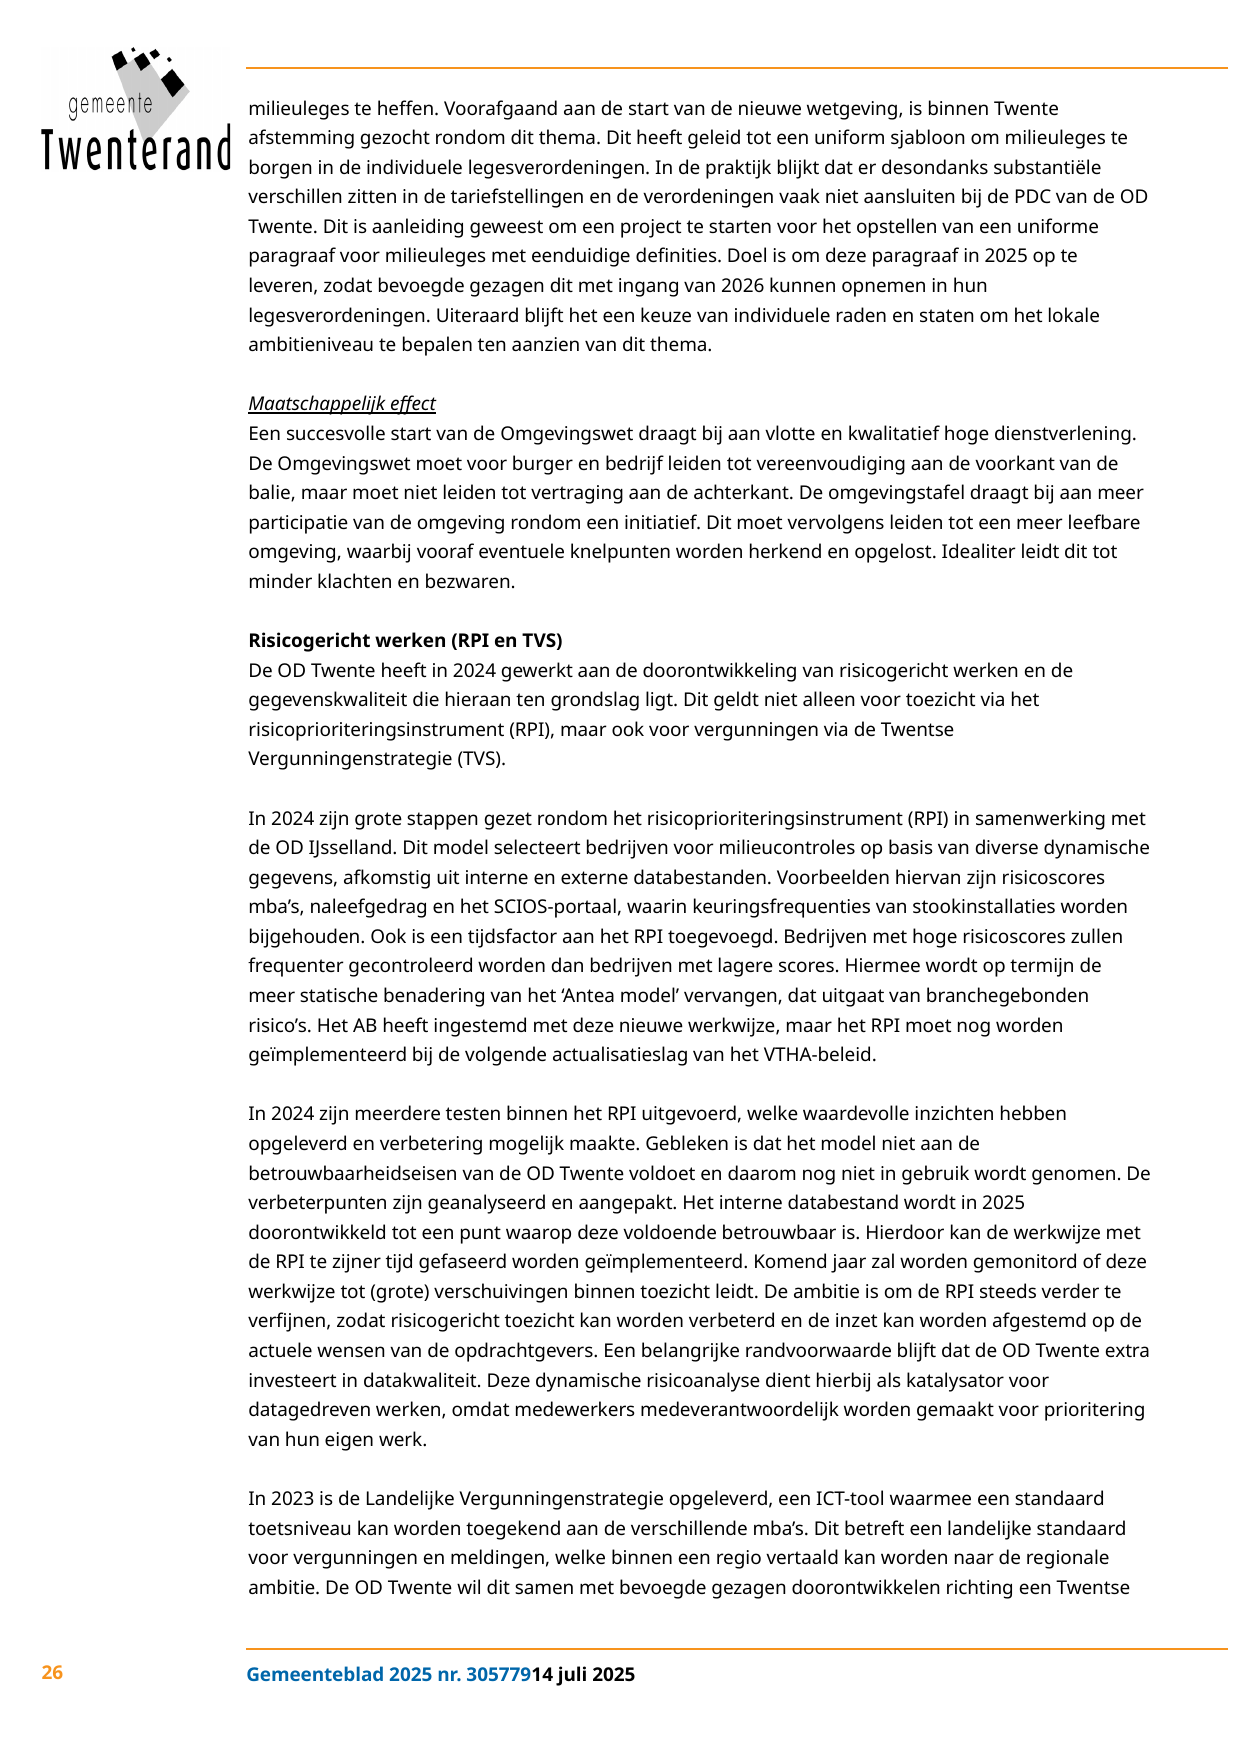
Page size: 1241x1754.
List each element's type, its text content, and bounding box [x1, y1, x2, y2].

text De OD Twente heeft in 2024 gewerkt aan de doorontwikkeling van risicogericht werken en de gegevenskwaliteit die hieraan ten grondslag ligt. Dit geldt niet alleen voor toezicht via het risicoprioriteringsinstrument (RPI), maar ook voor vergunningen via de Twentse Vergunningenstrategie (TVS). [248, 657, 1152, 771]
text milieuleges te heffen. Voorafgaand aan de start van de nieuwe wetgeving, is binnen Twente afstemming gezocht rondom dit thema. Dit heeft geleid tot een uniform sjabloon om milieuleges te borgen in de individuele legesverordeningen. In de praktijk blijkt dat er desondanks substantiële verschillen zitten in de tariefstellingen en de verordeningen vaak niet aansluiten bij de PDC van de OD Twente. Dit is aanleiding geweest om een project te starten voor het opstellen van een uniforme paragraaf voor milieuleges met eenduidige definities. Doel is om deze paragraaf in 2025 op te leveren, zodat bevoegde gezagen dit met ingang van 2026 kunnen opnemen in hun legesverordeningen. Uiteraard blijft het een keuze van individuele raden en staten om het lokale ambitieniveau te bepalen ten aanzien van dit thema. [248, 95, 1152, 357]
picture [41, 47, 231, 172]
text Maatschappelijk effect [248, 391, 1152, 416]
text In 2024 zijn grote stappen gezet rondom het risicoprioriteringsinstrument (RPI) in samenwerking met de OD IJsselland. Dit model selecteert bedrijven voor milieucontroles op basis van diverse dynamische gegevens, afkomstig uit interne en externe databestanden. Voorbeelden hiervan zijn risicoscores mba’s, naleefgedrag en het SCIOS-portaal, waarin keuringsfrequenties van stookinstallaties worden bijgehouden. Ook is een tijdsfactor aan het RPI toegevoegd. Bedrijven met hoge risicoscores zullen frequenter gecontroleerd worden dan bedrijven met lagere scores. Hiermee wordt op termijn de meer statische benadering van het ‘Antea model’ vervangen, dat uitgaat van branchegebonden risico’s. Het AB heeft ingestemd met deze nieuwe werkwijze, maar het RPI moet nog worden geïmplementeerd bij de volgende actualisatieslag van het VTHA-beleid. [248, 805, 1152, 1067]
text Een succesvolle start van de Omgevingswet draagt bij aan vlotte en kwalitatief hoge dienstverlening. De Omgevingswet moet voor burger en bedrijf leiden tot vereenvoudiging aan de voorkant van de balie, maar moet niet leiden tot vertraging aan de achterkant. De omgevingstafel draagt bij aan meer participatie van de omgeving rondom een initiatief. Dit moet vervolgens leiden tot een meer leefbare omgeving, waarbij vooraf eventuele knelpunten worden herkend en opgelost. Idealiter leidt dit tot minder klachten en bezwaren. [248, 420, 1152, 594]
text In 2023 is de Landelijke Vergunningenstrategie opgeleverd, een ICT-tool waarmee een standaard toetsniveau kan worden toegekend aan de verschillende mba’s. Dit betreft een landelijke standaard voor vergunningen en meldingen, welke binnen een regio vertaald kan worden naar de regionale ambitie. De OD Twente wil dit samen met bevoegde gezagen doorontwikkelen richting een Twentse [248, 1485, 1152, 1600]
text In 2024 zijn meerdere testen binnen het RPI uitgevoerd, welke waardevolle inzichten hebben opgeleverd en verbetering mogelijk maakte. Gebleken is dat het model niet aan de betrouwbaarheidseisen van de OD Twente voldoet en daarom nog niet in gebruik wordt genomen. De verbeterpunten zijn geanalyseerd en aangepakt. Het interne databestand wordt in 2025 doorontwikkeld tot een punt waarop deze voldoende betrouwbaar is. Hierdoor kan de werkwijze met de RPI te zijner tijd gefaseerd worden geïmplementeerd. Komend jaar zal worden gemonitord of deze werkwijze tot (grote) verschuivingen binnen toezicht leidt. De ambitie is om de RPI steeds verder te verfijnen, zodat risicogericht toezicht kan worden verbeterd en de inzet kan worden afgestemd op de actuele wensen van de opdrachtgevers. Een belangrijke randvoorwaarde blijft dat de OD Twente extra investeert in datakwaliteit. Deze dynamische risicoanalyse dient hierbij als katalysator voor datagedreven werken, omdat medewerkers medeverantwoordelijk worden gemaakt voor prioritering van hun eigen werk. [248, 1101, 1152, 1452]
text Risicogericht werken (RPI en TVS) [248, 627, 1152, 653]
